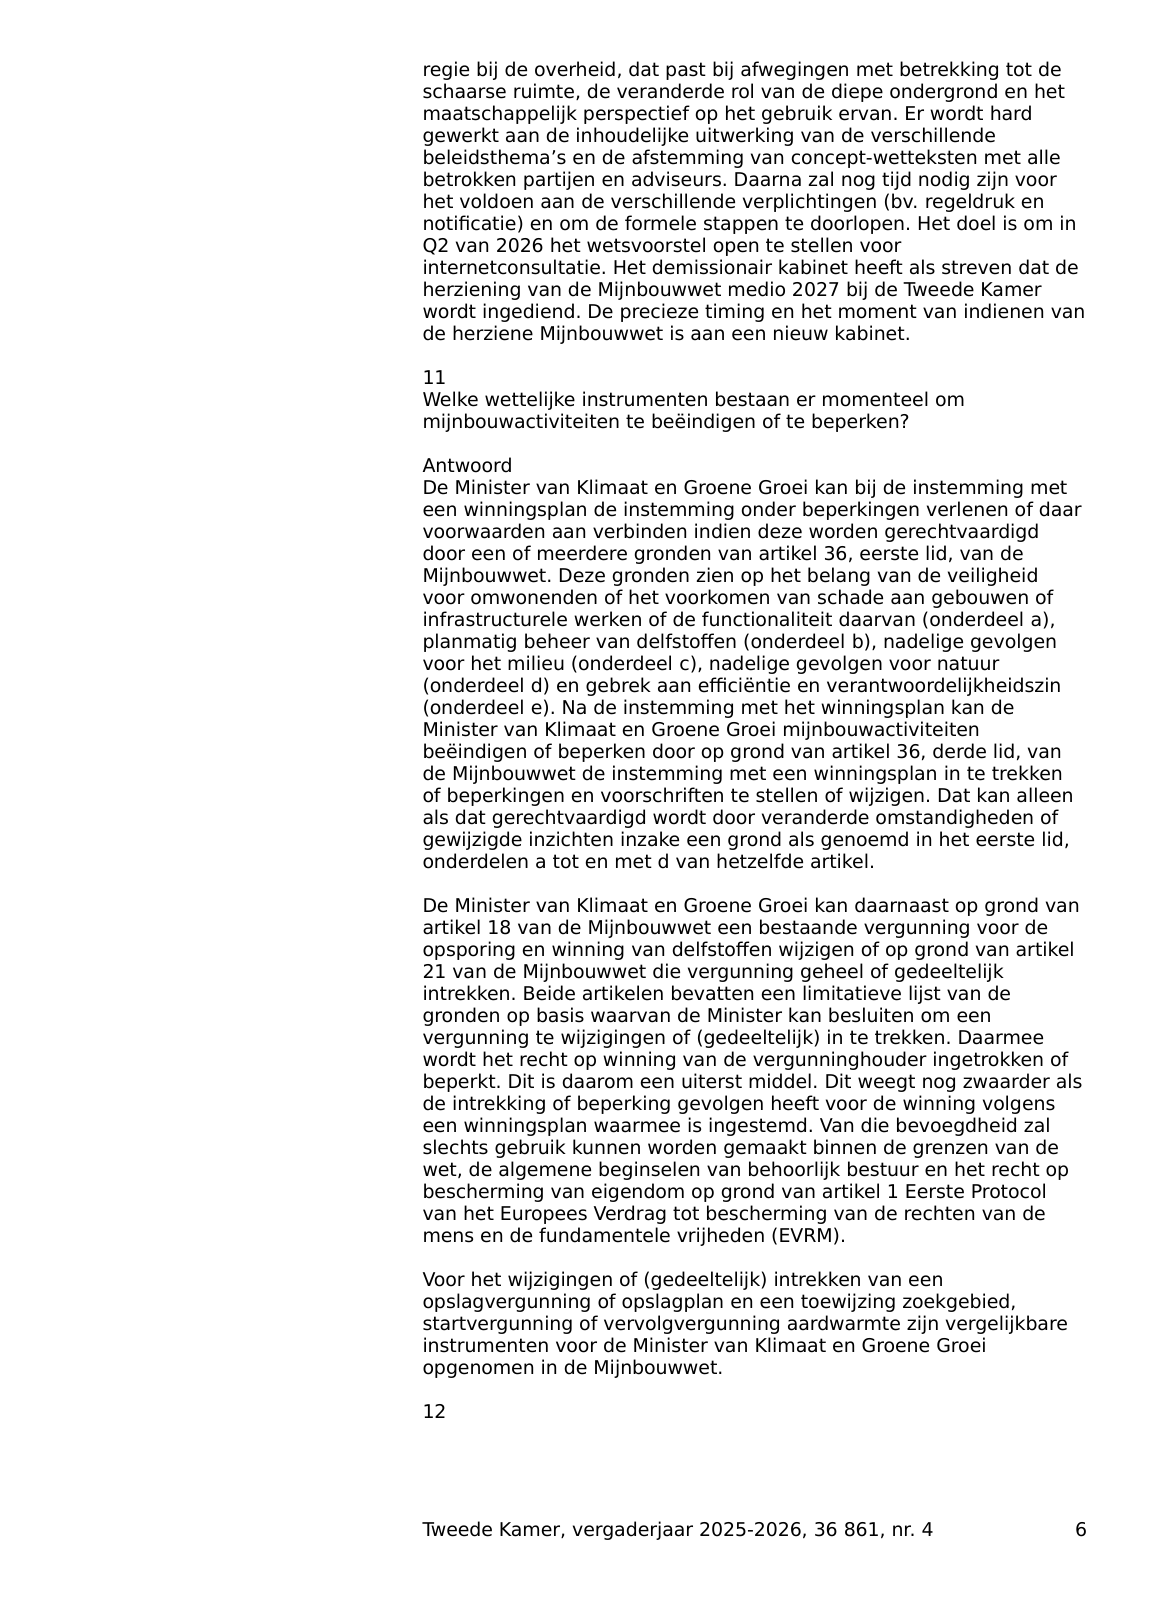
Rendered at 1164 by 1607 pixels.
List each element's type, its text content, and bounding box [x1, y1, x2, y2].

text Welke wettelijke instrumenten bestaan er momenteel om mijnbouwactiviteiten te beëindigen of te beperken? [422, 389, 1087, 433]
text Voor het wijzigingen of (gedeeltelijk) intrekken van een opslagvergunning of opslagplan en een toewijzing zoekgebied, startvergunning of vervolgvergunning aardwarmte zijn vergelijkbare instrumenten voor de Minister van Klimaat en Groene Groei opgenomen in de Mijnbouwwet. [422, 1269, 1087, 1379]
text 11 [422, 367, 1087, 389]
text 12 [422, 1401, 1087, 1423]
text regie bij de overheid, dat past bij afwegingen met betrekking tot de schaarse ruimte, de veranderde rol van de diepe ondergrond en het maatschappelijk perspectief op het gebruik ervan. Er wordt hard gewerkt aan de inhoudelijke uitwerking van de verschillende beleidsthema’s en de afstemming van concept-wetteksten met alle betrokken partijen en adviseurs. Daarna zal nog tijd nodig zijn voor het voldoen aan de verschillende verplichtingen (bv. regeldruk en notificatie) en om de formele stappen te doorlopen. Het doel is om in Q2 van 2026 het wetsvoorstel open te stellen voor internetconsultatie. Het demissionair kabinet heeft als streven dat de herziening van de Mijnbouwwet medio 2027 bij de Tweede Kamer wordt ingediend. De precieze timing en het moment van indienen van de herziene Mijnbouwwet is aan een nieuw kabinet. [422, 59, 1087, 345]
text De Minister van Klimaat en Groene Groei kan daarnaast op grond van artikel 18 van de Mijnbouwwet een bestaande vergunning voor de opsporing en winning van delfstoffen wijzigen of op grond van artikel 21 van de Mijnbouwwet die vergunning geheel of gedeeltelijk intrekken. Beide artikelen bevatten een limitatieve lijst van de gronden op basis waarvan de Minister kan besluiten om een vergunning te wijzigingen of (gedeeltelijk) in te trekken. Daarmee wordt het recht op winning van de vergunninghouder ingetrokken of beperkt. Dit is daarom een uiterst middel. Dit weegt nog zwaarder als de intrekking of beperking gevolgen heeft voor de winning volgens een winningsplan waarmee is ingestemd. Van die bevoegdheid zal slechts gebruik kunnen worden gemaakt binnen de grenzen van de wet, de algemene beginselen van behoorlijk bestuur en het recht op bescherming van eigendom op grond van artikel 1 Eerste Protocol van het Europees Verdrag tot bescherming van de rechten van de mens en de fundamentele vrijheden (EVRM). [422, 895, 1087, 1247]
text Antwoord [422, 455, 1087, 477]
text De Minister van Klimaat en Groene Groei kan bij de instemming met een winningsplan de instemming onder beperkingen verlenen of daar voorwaarden aan verbinden indien deze worden gerechtvaardigd door een of meerdere gronden van artikel 36, eerste lid, van de Mijnbouwwet. Deze gronden zien op het belang van de veiligheid voor omwonenden of het voorkomen van schade aan gebouwen of infrastructurele werken of de functionaliteit daarvan (onderdeel a), planmatig beheer van delfstoffen (onderdeel b), nadelige gevolgen voor het milieu (onderdeel c), nadelige gevolgen voor natuur (onderdeel d) en gebrek aan efficiëntie en verantwoordelijkheidszin (onderdeel e). Na de instemming met het winningsplan kan de Minister van Klimaat en Groene Groei mijnbouwactiviteiten beëindigen of beperken door op grond van artikel 36, derde lid, van de Mijnbouwwet de instemming met een winningsplan in te trekken of beperkingen en voorschriften te stellen of wijzigen. Dat kan alleen als dat gerechtvaardigd wordt door veranderde omstandigheden of gewijzigde inzichten inzake een grond als genoemd in het eerste lid, onderdelen a tot en met d van hetzelfde artikel. [422, 477, 1087, 873]
